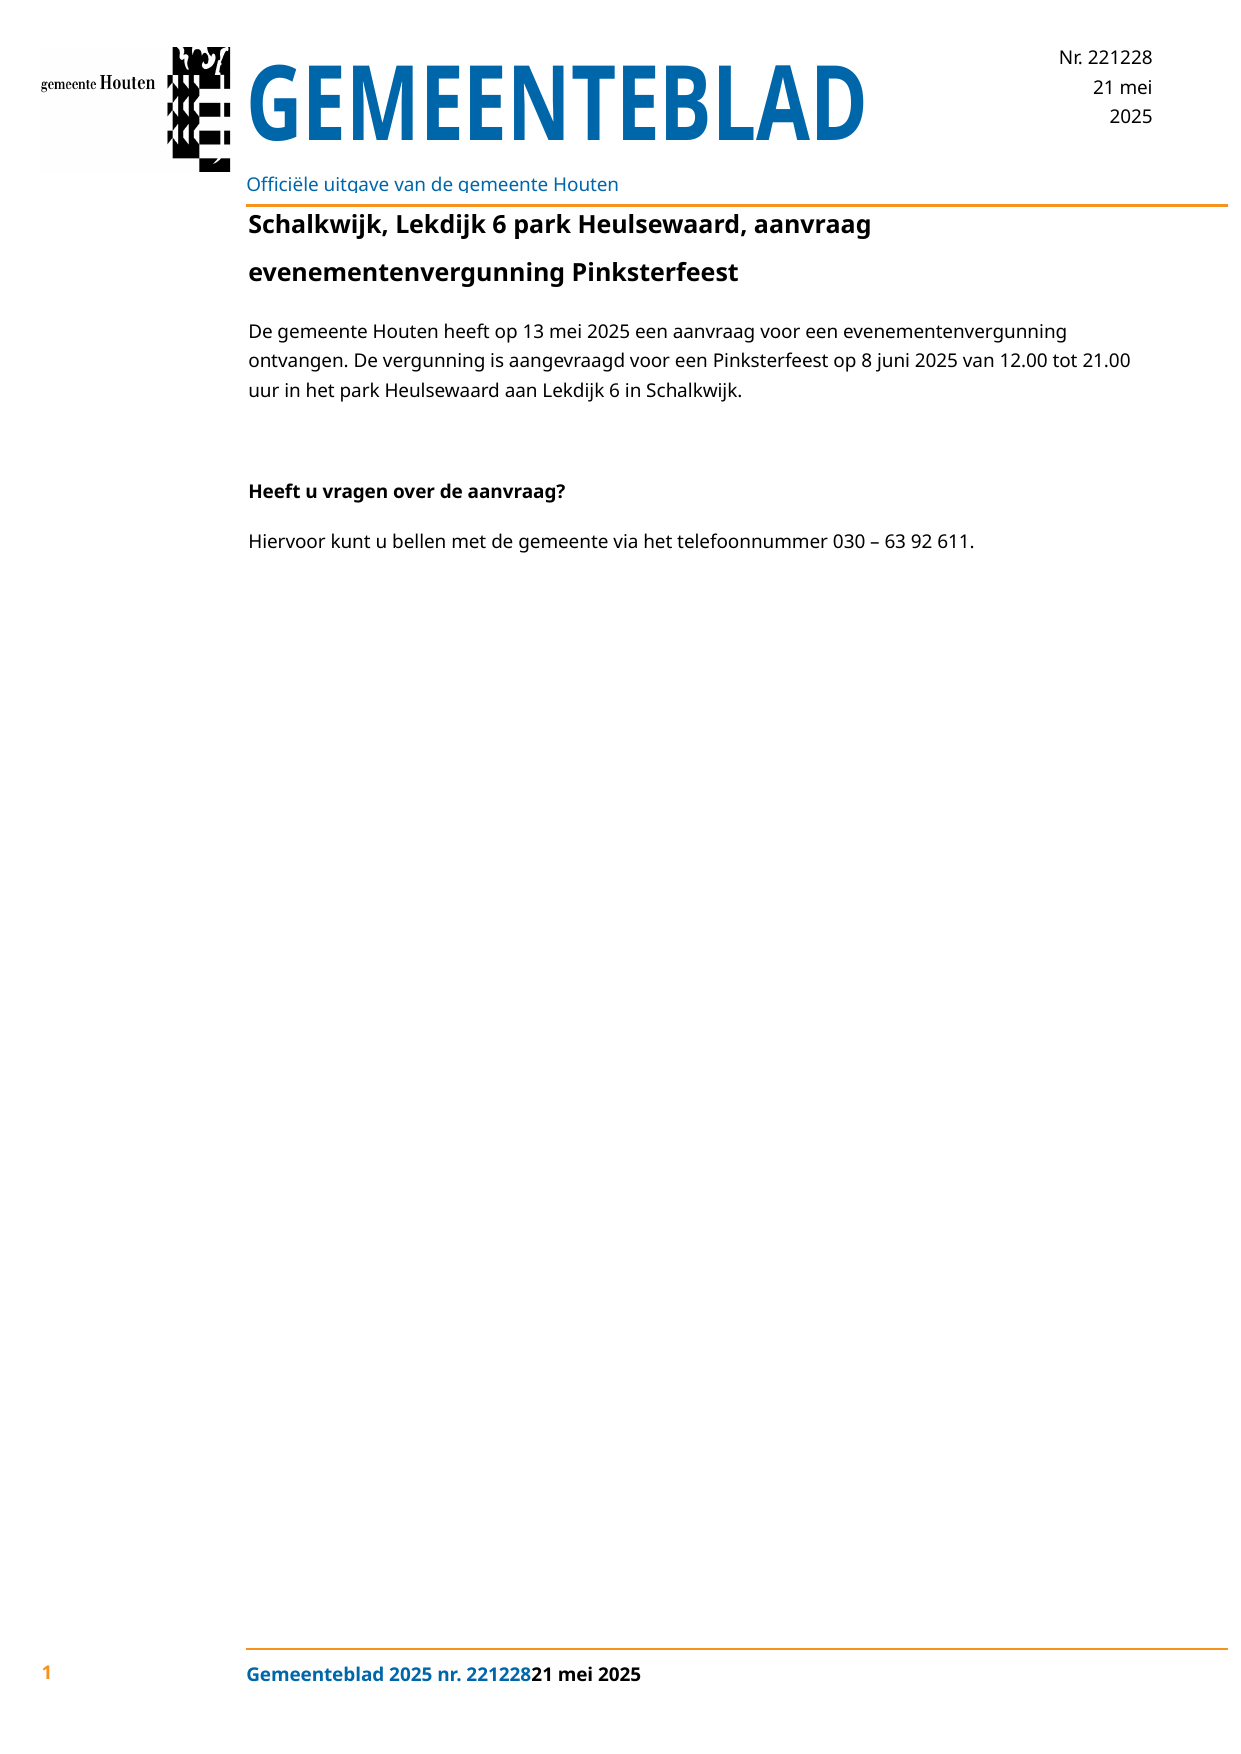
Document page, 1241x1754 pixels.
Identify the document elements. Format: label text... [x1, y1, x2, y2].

picture [41, 47, 231, 172]
text Hiervoor kunt u bellen met de gemeente via het telefoonnummer 030 – 63 92 611. [248, 528, 1152, 554]
text Schalkwijk, Lekdijk 6 park Heulsewaard, aanvraag evenementenvergunning Pinksterfeest [248, 207, 1152, 288]
text Heeft u vragen over de aanvraag? [248, 478, 1152, 504]
text De gemeente Houten heeft op 13 mei 2025 een aanvraag voor een evenementenvergunning ontvangen. De vergunning is aangevraagd voor een Pinksterfeest op 8 juni 2025 van 12.00 tot 21.00 uur in het park Heulsewaard aan Lekdijk 6 in Schalkwijk. [248, 318, 1152, 403]
